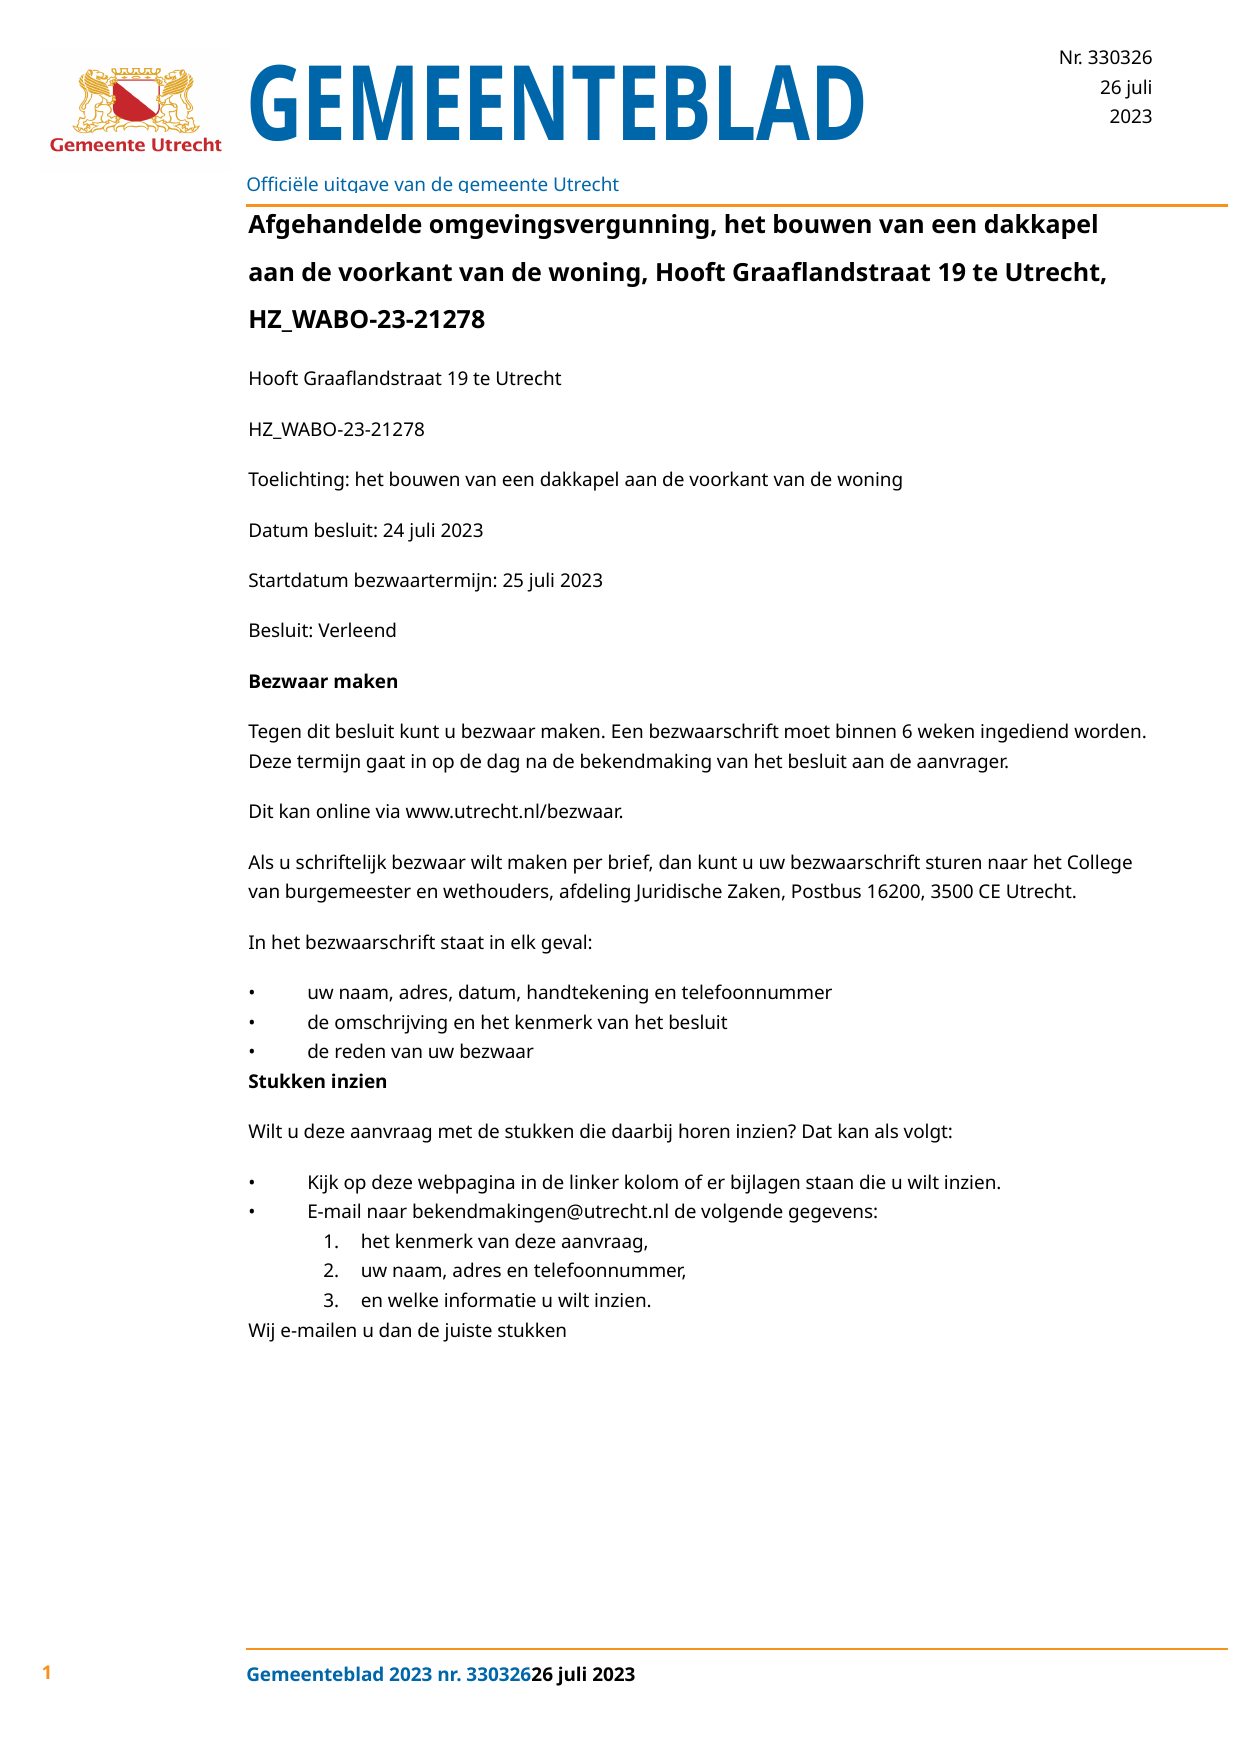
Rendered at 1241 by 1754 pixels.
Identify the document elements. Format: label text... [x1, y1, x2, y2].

list E-mail naar bekendmakingen@utrecht.nl de volgende gegevens: [248, 1198, 1152, 1224]
list en welke informatie u wilt inzien. [323, 1287, 1152, 1313]
text Besluit: Verleend [248, 618, 1152, 643]
picture [41, 47, 231, 172]
list Kijk op deze webpagina in de linker kolom of er bijlagen staan die u wilt inzien. [248, 1169, 1152, 1194]
list de omschrijving en het kenmerk van het besluit [248, 1009, 1152, 1034]
text Wij e-mailen u dan de juiste stukken [248, 1317, 1152, 1342]
list uw naam, adres, datum, handtekening en telefoonnummer [248, 979, 1152, 1005]
text Dit kan online via www.utrecht.nl/bezwaar. [248, 798, 1152, 824]
text Als u schriftelijk bezwaar wilt maken per brief, dan kunt u uw bezwaarschrift sturen naar het College van burgemeester en wethouders, afdeling Juridische Zaken, Postbus 16200, 3500 CE Utrecht. [248, 849, 1152, 904]
list uw naam, adres en telefoonnummer, [323, 1258, 1152, 1283]
text Startdatum bezwaartermijn: 25 juli 2023 [248, 567, 1152, 593]
text HZ_WABO-23-21278 [248, 416, 1152, 442]
list de reden van uw bezwaar [248, 1038, 1152, 1064]
text Afgehandelde omgevingsvergunning, het bouwen van een dakkapel aan de voorkant van de woning, Hooft Graaflandstraat 19 te Utrecht, HZ_WABO-23-21278 [248, 207, 1152, 336]
list het kenmerk van deze aanvraag, [323, 1228, 1152, 1254]
text Tegen dit besluit kunt u bezwaar maken. Een bezwaarschrift moet binnen 6 weken ingediend worden. Deze termijn gaat in op de dag na de bekendmaking van het besluit aan de aanvrager. [248, 718, 1152, 774]
text Stukken inzien [248, 1068, 1152, 1094]
text Toelichting: het bouwen van een dakkapel aan de voorkant van de woning [248, 466, 1152, 492]
text Wilt u deze aanvraag met de stukken die daarbij horen inzien? Dat kan als volgt: [248, 1118, 1152, 1144]
text Datum besluit: 24 juli 2023 [248, 517, 1152, 542]
text In het bezwaarschrift staat in elk geval: [248, 929, 1152, 954]
text Hooft Graaflandstraat 19 te Utrecht [248, 366, 1152, 391]
text Bezwaar maken [248, 668, 1152, 694]
